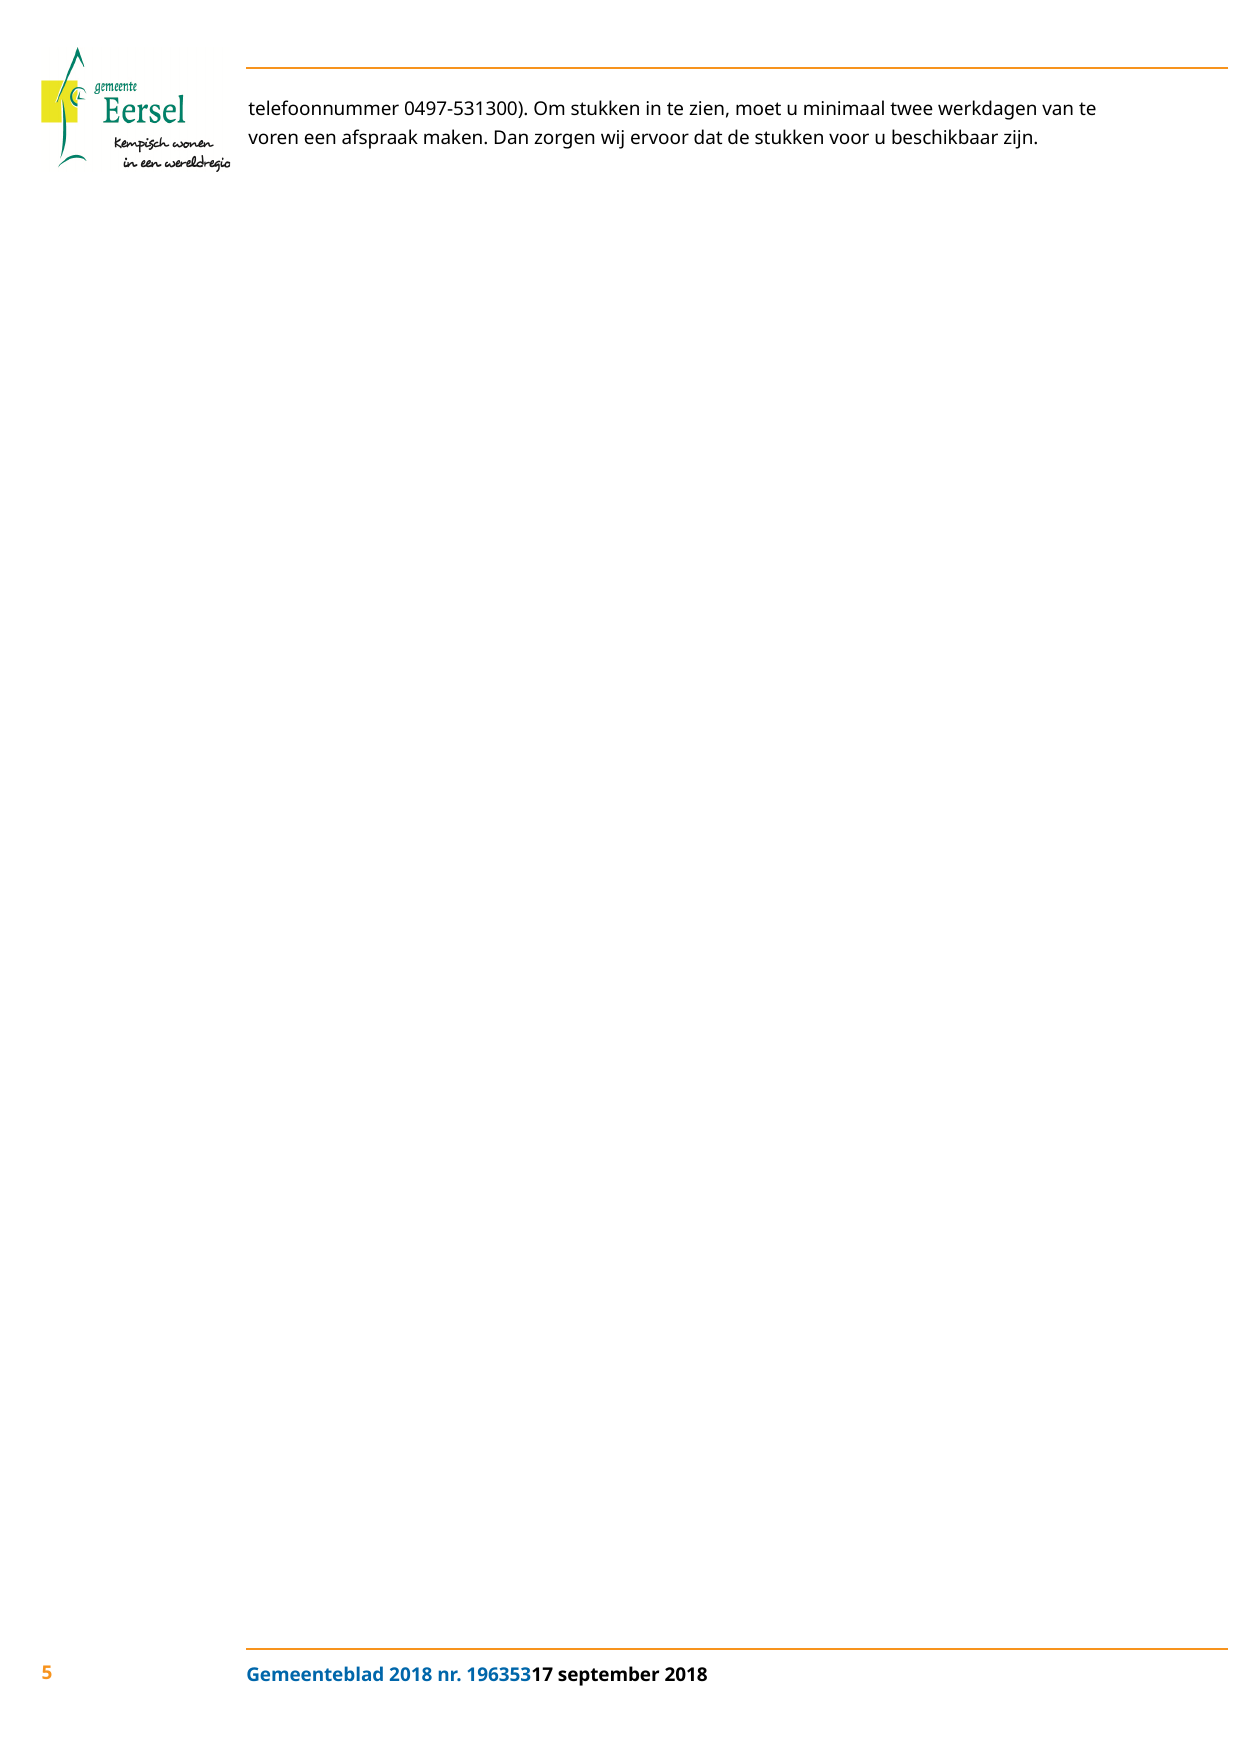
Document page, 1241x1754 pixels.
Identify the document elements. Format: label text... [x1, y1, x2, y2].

text telefoonnummer 0497-531300). Om stukken in te zien, moet u minimaal twee werkdagen van te voren een afspraak maken. Dan zorgen wij ervoor dat de stukken voor u beschikbaar zijn. [248, 95, 1152, 150]
picture [41, 47, 231, 172]
